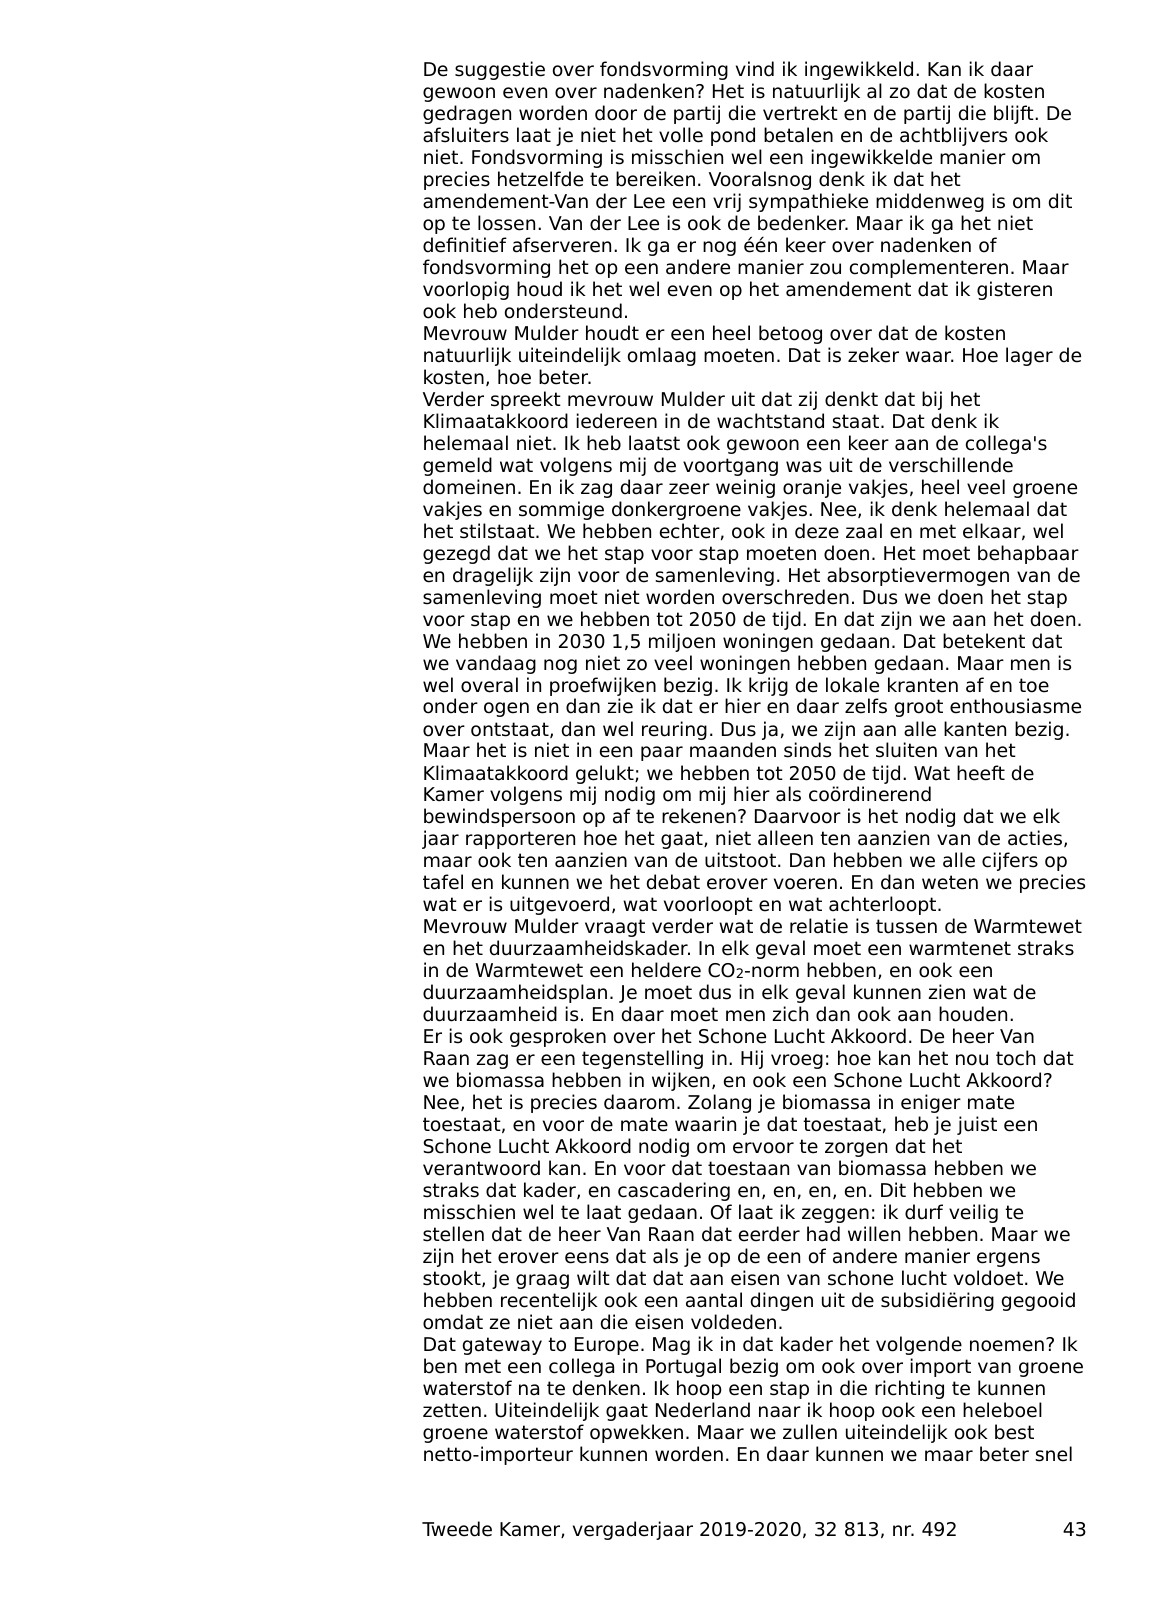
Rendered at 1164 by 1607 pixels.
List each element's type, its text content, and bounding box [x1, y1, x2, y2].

text Mevrouw Mulder vraagt verder wat de relatie is tussen de Warmtewet en het duurzaamheidskader. In elk geval moet een warmtenet straks in de Warmtewet een heldere CO2-norm hebben, en ook een duurzaamheidsplan. Je moet dus in elk geval kunnen zien wat de duurzaamheid is. En daar moet men zich dan ook aan houden. [422, 916, 1087, 1026]
text Dat gateway to Europe. Mag ik in dat kader het volgende noemen? Ik ben met een collega in Portugal bezig om ook over import van groene waterstof na te denken. Ik hoop een stap in die richting te kunnen zetten. Uiteindelijk gaat Nederland naar ik hoop ook een heleboel groene waterstof opwekken. Maar we zullen uiteindelijk ook best netto-importeur kunnen worden. En daar kunnen we maar beter snel [422, 1334, 1087, 1466]
text Mevrouw Mulder houdt er een heel betoog over dat de kosten natuurlijk uiteindelijk omlaag moeten. Dat is zeker waar. Hoe lager de kosten, hoe beter. [422, 323, 1087, 389]
text De suggestie over fondsvorming vind ik ingewikkeld. Kan ik daar gewoon even over nadenken? Het is natuurlijk al zo dat de kosten gedragen worden door de partij die vertrekt en de partij die blijft. De afsluiters laat je niet het volle pond betalen en de achtblijvers ook niet. Fondsvorming is misschien wel een ingewikkelde manier om precies hetzelfde te bereiken. Vooralsnog denk ik dat het amendement-Van der Lee een vrij sympathieke middenweg is om dit op te lossen. Van der Lee is ook de bedenker. Maar ik ga het niet definitief afserveren. Ik ga er nog één keer over nadenken of fondsvorming het op een andere manier zou complementeren. Maar voorlopig houd ik het wel even op het amendement dat ik gisteren ook heb ondersteund. [422, 59, 1087, 323]
text Er is ook gesproken over het Schone Lucht Akkoord. De heer Van Raan zag er een tegenstelling in. Hij vroeg: hoe kan het nou toch dat we biomassa hebben in wijken, en ook een Schone Lucht Akkoord? Nee, het is precies daarom. Zolang je biomassa in eniger mate toestaat, en voor de mate waarin je dat toestaat, heb je juist een Schone Lucht Akkoord nodig om ervoor te zorgen dat het verantwoord kan. En voor dat toestaan van biomassa hebben we straks dat kader, en cascadering en, en, en, en. Dit hebben we misschien wel te laat gedaan. Of laat ik zeggen: ik durf veilig te stellen dat de heer Van Raan dat eerder had willen hebben. Maar we zijn het erover eens dat als je op de een of andere manier ergens stookt, je graag wilt dat dat aan eisen van schone lucht voldoet. We hebben recentelijk ook een aantal dingen uit de subsidiëring gegooid omdat ze niet aan die eisen voldeden. [422, 1026, 1087, 1334]
text Verder spreekt mevrouw Mulder uit dat zij denkt dat bij het Klimaatakkoord iedereen in de wachtstand staat. Dat denk ik helemaal niet. Ik heb laatst ook gewoon een keer aan de collega's gemeld wat volgens mij de voortgang was uit de verschillende domeinen. En ik zag daar zeer weinig oranje vakjes, heel veel groene vakjes en sommige donkergroene vakjes. Nee, ik denk helemaal dat het stilstaat. We hebben echter, ook in deze zaal en met elkaar, wel gezegd dat we het stap voor stap moeten doen. Het moet behapbaar en dragelijk zijn voor de samenleving. Het absorptievermogen van de samenleving moet niet worden overschreden. Dus we doen het stap voor stap en we hebben tot 2050 de tijd. En dat zijn we aan het doen. We hebben in 2030 1,5 miljoen woningen gedaan. Dat betekent dat we vandaag nog niet zo veel woningen hebben gedaan. Maar men is wel overal in proefwijken bezig. Ik krijg de lokale kranten af en toe onder ogen en dan zie ik dat er hier en daar zelfs groot enthousiasme over ontstaat, dan wel reuring. Dus ja, we zijn aan alle kanten bezig. Maar het is niet in een paar maanden sinds het sluiten van het Klimaatakkoord gelukt; we hebben tot 2050 de tijd. Wat heeft de Kamer volgens mij nodig om mij hier als coördinerend bewindspersoon op af te rekenen? Daarvoor is het nodig dat we elk jaar rapporteren hoe het gaat, niet alleen ten aanzien van de acties, maar ook ten aanzien van de uitstoot. Dan hebben we alle cijfers op tafel en kunnen we het debat erover voeren. En dan weten we precies wat er is uitgevoerd, wat voorloopt en wat achterloopt. [422, 389, 1087, 916]
